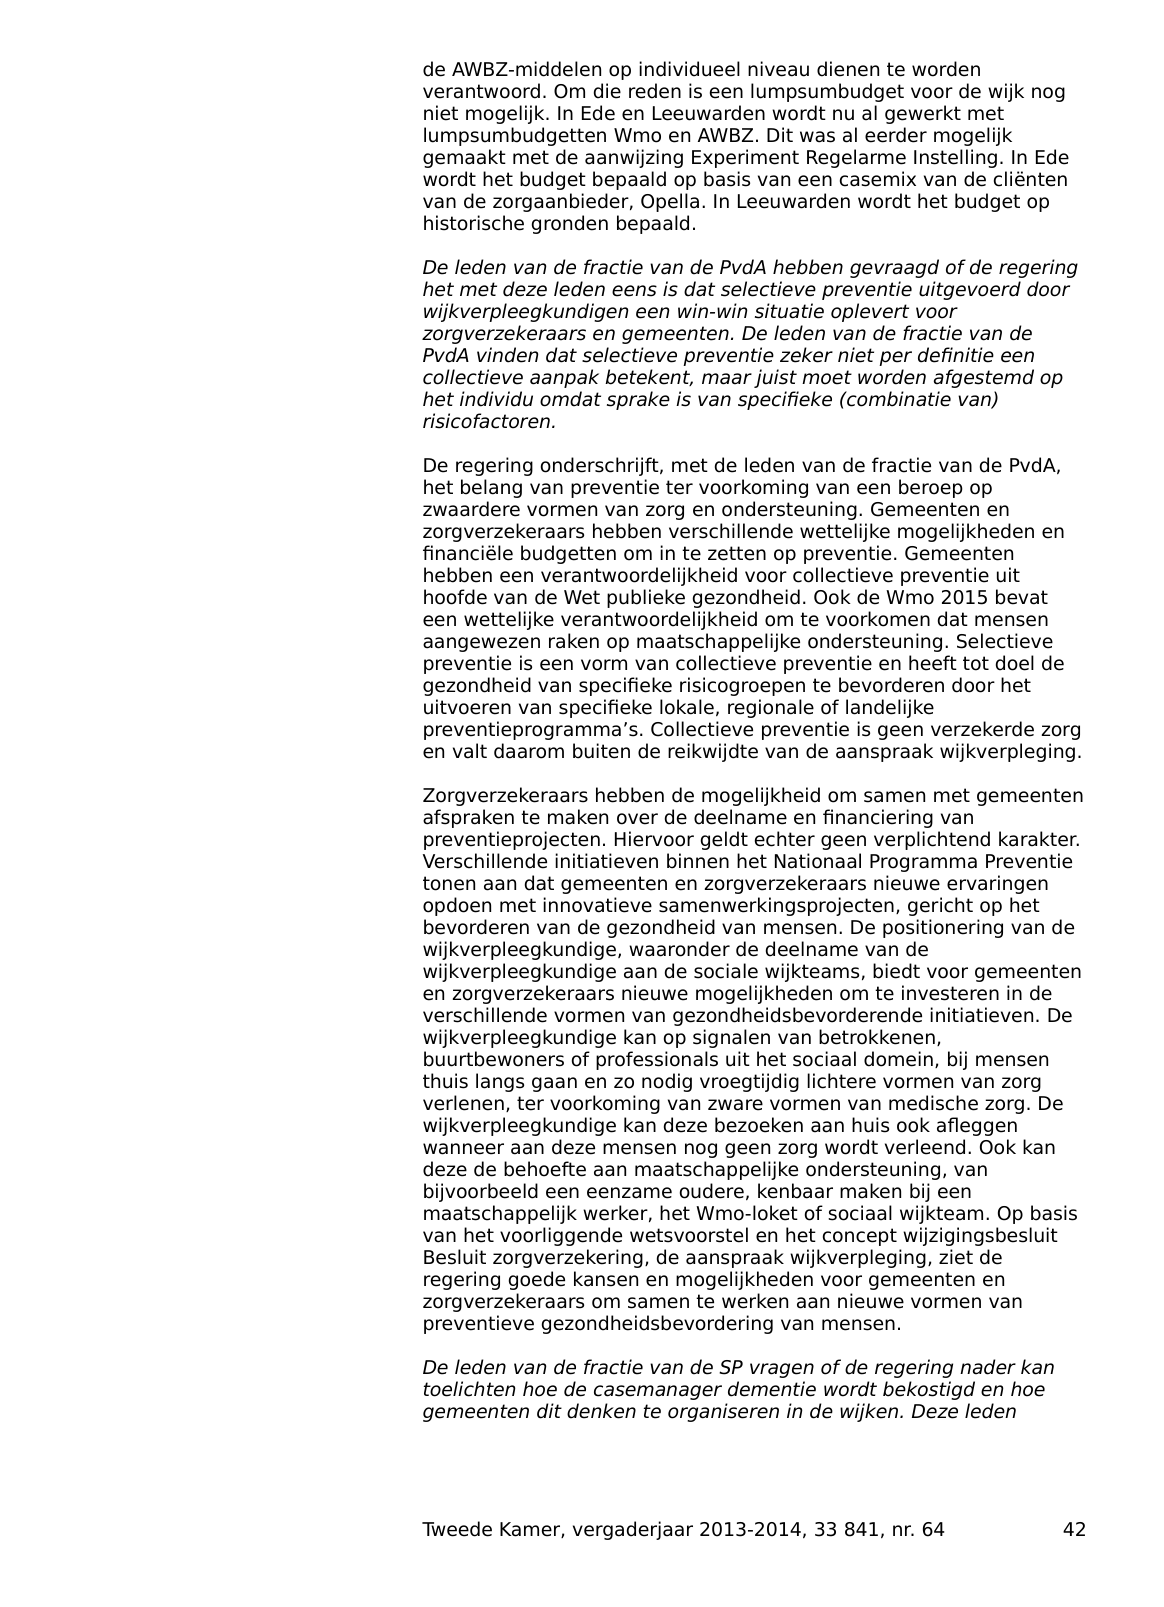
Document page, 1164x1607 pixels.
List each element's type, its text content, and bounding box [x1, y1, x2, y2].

text Zorgverzekeraars hebben de mogelijkheid om samen met gemeenten afspraken te maken over de deelname en financiering van preventieprojecten. Hiervoor geldt echter geen verplichtend karakter. Verschillende initiatieven binnen het Nationaal Programma Preventie tonen aan dat gemeenten en zorgverzekeraars nieuwe ervaringen opdoen met innovatieve samenwerkingsprojecten, gericht op het bevorderen van de gezondheid van mensen. De positionering van de wijkverpleegkundige, waaronder de deelname van de wijkverpleegkundige aan de sociale wijkteams, biedt voor gemeenten en zorgverzekeraars nieuwe mogelijkheden om te investeren in de verschillende vormen van gezondheidsbevorderende initiatieven. De wijkverpleegkundige kan op signalen van betrokkenen, buurtbewoners of professionals uit het sociaal domein, bij mensen thuis langs gaan en zo nodig vroegtijdig lichtere vormen van zorg verlenen, ter voorkoming van zware vormen van medische zorg. De wijkverpleegkundige kan deze bezoeken aan huis ook afleggen wanneer aan deze mensen nog geen zorg wordt verleend. Ook kan deze de behoefte aan maatschappelijke ondersteuning, van bijvoorbeeld een eenzame oudere, kenbaar maken bij een maatschappelijk werker, het Wmo-loket of sociaal wijkteam. Op basis van het voorliggende wetsvoorstel en het concept wijzigingsbesluit Besluit zorgverzekering, de aanspraak wijkverpleging, ziet de regering goede kansen en mogelijkheden voor gemeenten en zorgverzekeraars om samen te werken aan nieuwe vormen van preventieve gezondheidsbevordering van mensen. [422, 785, 1087, 1334]
text De leden van de fractie van de SP vragen of de regering nader kan toelichten hoe de casemanager dementie wordt bekostigd en hoe gemeenten dit denken te organiseren in de wijken. Deze leden [422, 1357, 1087, 1423]
text de AWBZ-middelen op individueel niveau dienen te worden verantwoord. Om die reden is een lumpsumbudget voor de wijk nog niet mogelijk. In Ede en Leeuwarden wordt nu al gewerkt met lumpsumbudgetten Wmo en AWBZ. Dit was al eerder mogelijk gemaakt met de aanwijzing Experiment Regelarme Instelling. In Ede wordt het budget bepaald op basis van een casemix van de cliënten van de zorgaanbieder, Opella. In Leeuwarden wordt het budget op historische gronden bepaald. [422, 59, 1087, 235]
text De leden van de fractie van de PvdA hebben gevraagd of de regering het met deze leden eens is dat selectieve preventie uitgevoerd door wijkverpleegkundigen een win-win situatie oplevert voor zorgverzekeraars en gemeenten. De leden van de fractie van de PvdA vinden dat selectieve preventie zeker niet per definitie een collectieve aanpak betekent, maar juist moet worden afgestemd op het individu omdat sprake is van specifieke (combinatie van) risicofactoren. [422, 257, 1087, 433]
text De regering onderschrijft, met de leden van de fractie van de PvdA, het belang van preventie ter voorkoming van een beroep op zwaardere vormen van zorg en ondersteuning. Gemeenten en zorgverzekeraars hebben verschillende wettelijke mogelijkheden en financiële budgetten om in te zetten op preventie. Gemeenten hebben een verantwoordelijkheid voor collectieve preventie uit hoofde van de Wet publieke gezondheid. Ook de Wmo 2015 bevat een wettelijke verantwoordelijkheid om te voorkomen dat mensen aangewezen raken op maatschappelijke ondersteuning. Selectieve preventie is een vorm van collectieve preventie en heeft tot doel de gezondheid van specifieke risicogroepen te bevorderen door het uitvoeren van specifieke lokale, regionale of landelijke preventieprogramma’s. Collectieve preventie is geen verzekerde zorg en valt daarom buiten de reikwijdte van de aanspraak wijkverpleging. [422, 455, 1087, 763]
